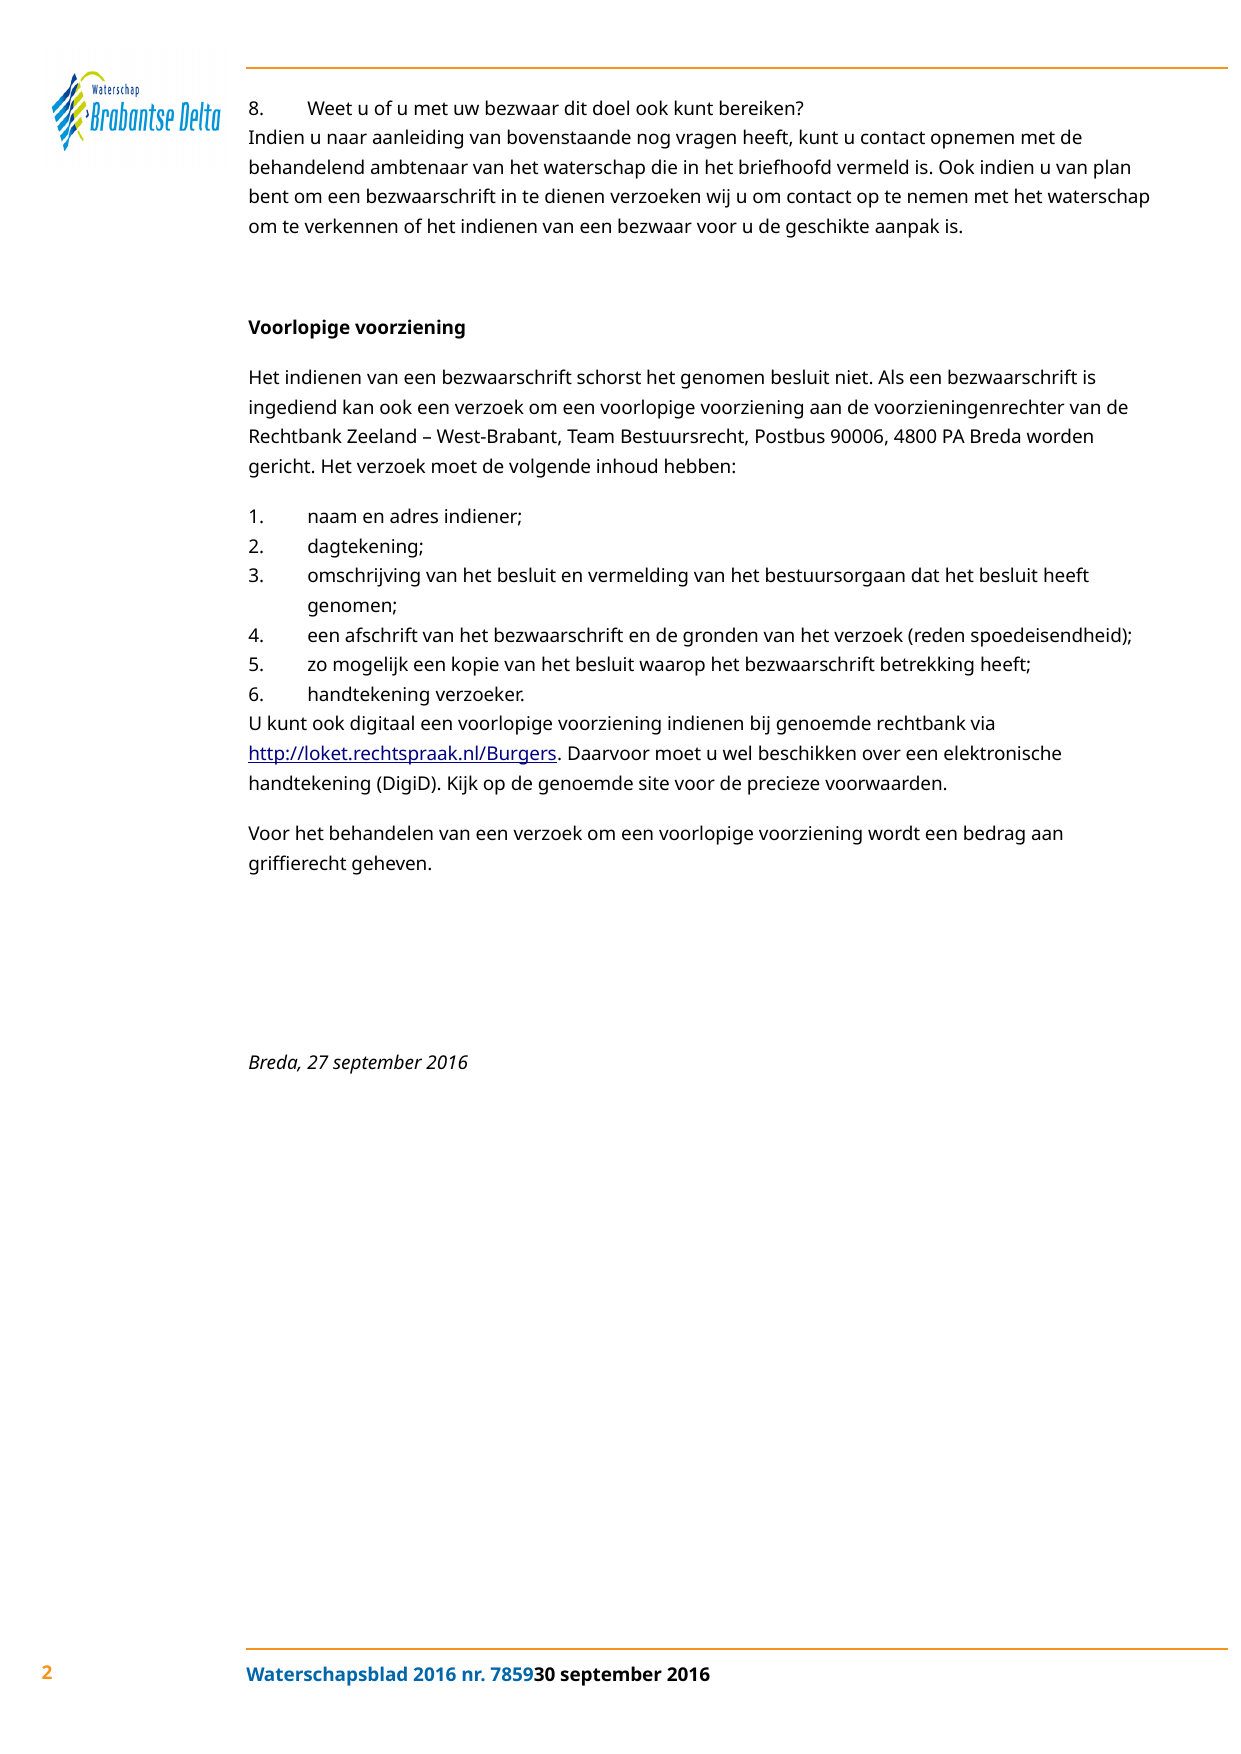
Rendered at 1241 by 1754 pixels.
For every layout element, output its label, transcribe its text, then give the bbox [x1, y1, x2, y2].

list naam en adres indiener; [248, 503, 1152, 529]
list zo mogelijk een kopie van het besluit waarop het bezwaarschrift betrekking heeft; [248, 651, 1152, 677]
list een afschrift van het bezwaarschrift en de gronden van het verzoek (reden spoedeisendheid); [248, 622, 1152, 648]
list omschrijving van het besluit en vermelding van het bestuursorgaan dat het besluit heeft genomen; [248, 563, 1152, 618]
list dagtekening; [248, 533, 1152, 559]
text Het indienen van een bezwaarschrift schorst het genomen besluit niet. Als een bezwaarschrift is ingediend kan ook een verzoek om een voorlopige voorziening aan de voorzieningenrechter van de Rechtbank Zeeland – West-Brabant, Team Bestuursrecht, Postbus 90006, 4800 PA Breda worden gericht. Het verzoek moet de volgende inhoud hebben: [248, 364, 1152, 479]
text U kunt ook digitaal een voorlopige voorziening indienen bij genoemde rechtbank via http://loket.rechtspraak.nl/Burgers. Daarvoor moet u wel beschikken over een elektronische handtekening (DigiD). Kijk op de genoemde site voor de precieze voorwaarden. [248, 711, 1152, 796]
text Indien u naar aanleiding van bovenstaande nog vragen heeft, kunt u contact opnemen met de behandelend ambtenaar van het waterschap die in het briefhoofd vermeld is. Ook indien u van plan bent om een bezwaarschrift in te dienen verzoeken wij u om contact op te nemen met het waterschap om te verkennen of het indienen van een bezwaar voor u de geschikte aanpak is. [248, 124, 1152, 239]
picture [41, 47, 231, 172]
text Voor het behandelen van een verzoek om een voorlopige voorziening wordt een bedrag aan griffierecht geheven. [248, 820, 1152, 876]
list handtekening verzoeker. [248, 681, 1152, 707]
text Voorlopige voorziening [248, 314, 1152, 340]
text Breda, 27 september 2016 [248, 1049, 1152, 1074]
list Weet u of u met uw bezwaar dit doel ook kunt bereiken? [248, 95, 1152, 121]
